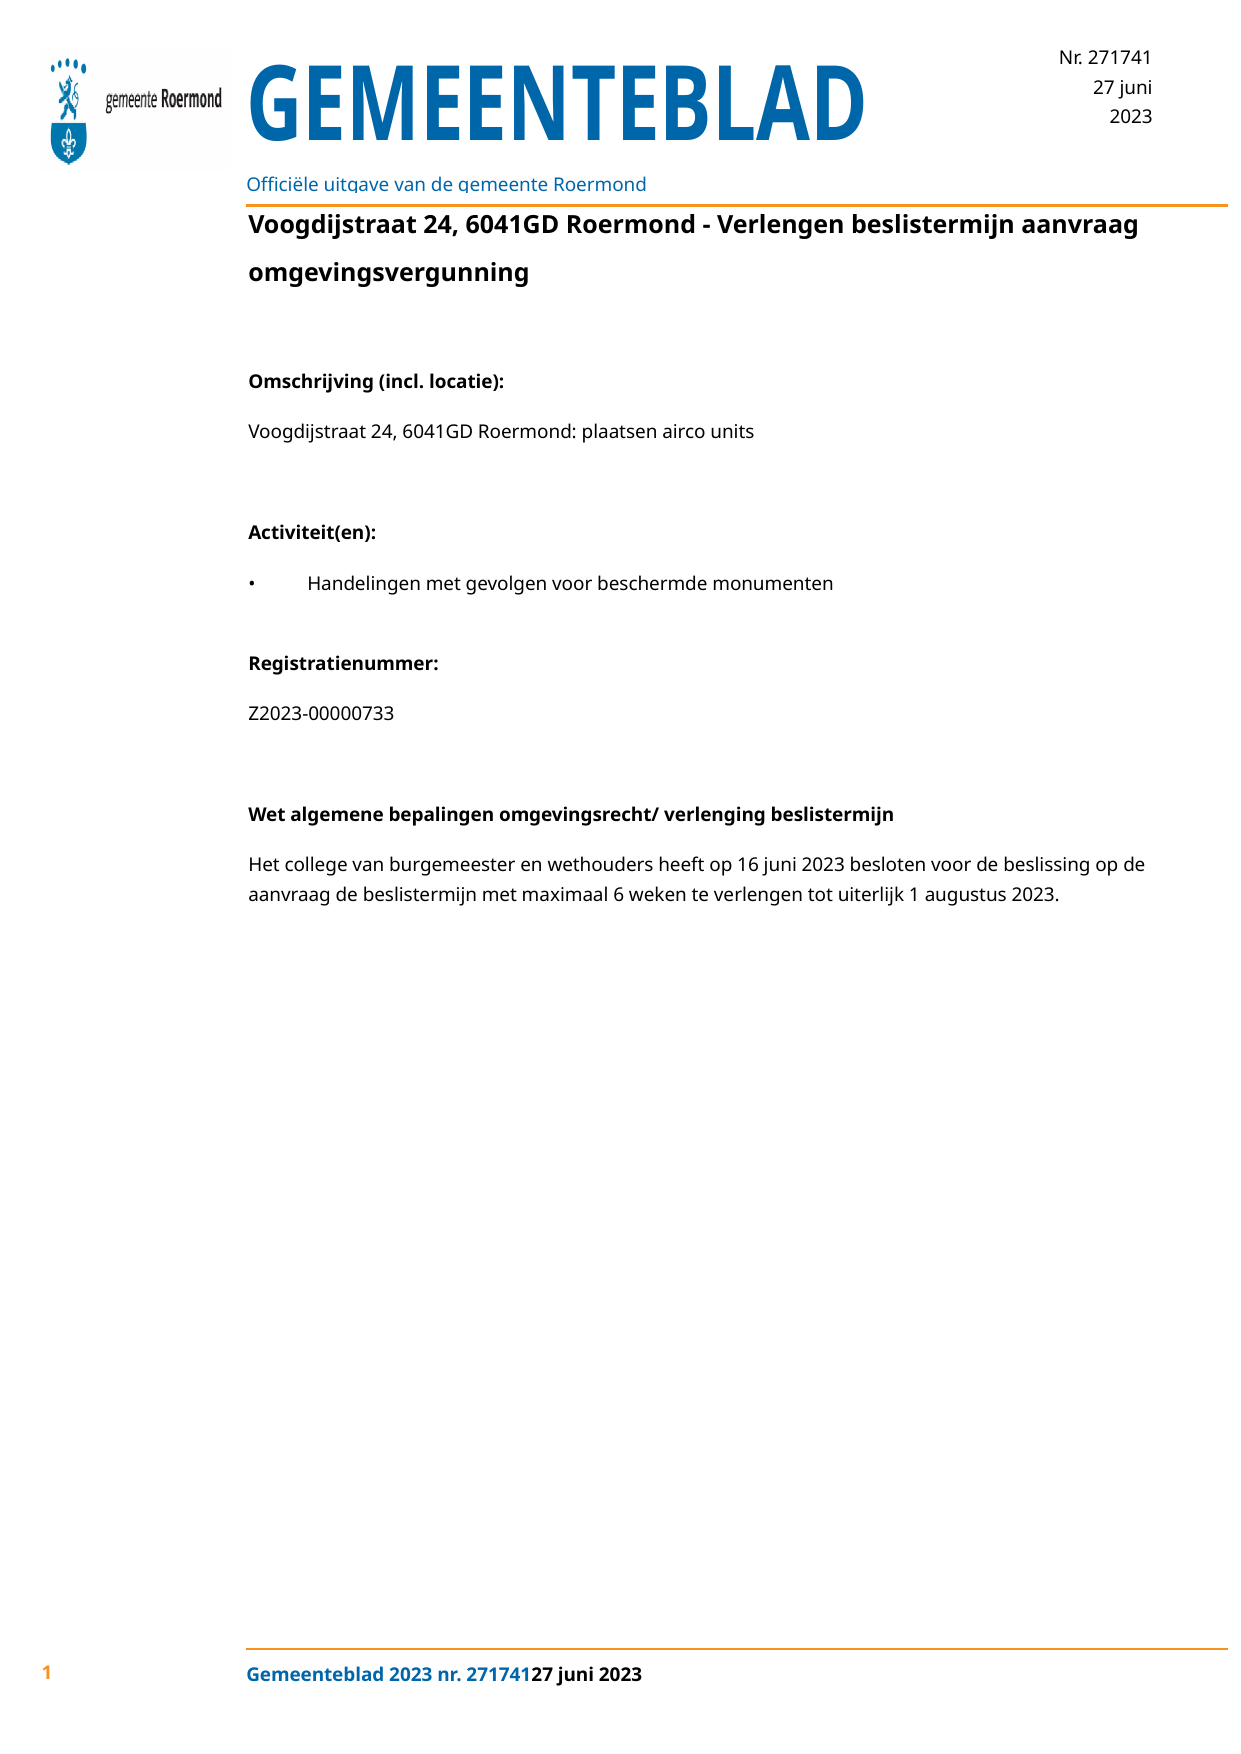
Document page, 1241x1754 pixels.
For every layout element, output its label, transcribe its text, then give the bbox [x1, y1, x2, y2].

text Activiteit(en): [248, 519, 1152, 545]
text Voogdijstraat 24, 6041GD Roermond: plaatsen airco units [248, 419, 1152, 444]
picture [41, 47, 231, 172]
text Z2023-00000733 [248, 700, 1152, 726]
text Het college van burgemeester en wethouders heeft op 16 juni 2023 besloten voor de beslissing op de aanvraag de beslistermijn met maximaal 6 weken te verlengen tot uiterlijk 1 augustus 2023. [248, 852, 1152, 907]
text Omschrijving (incl. locatie): [248, 368, 1152, 394]
text Registratienummer: [248, 650, 1152, 676]
text Voogdijstraat 24, 6041GD Roermond - Verlengen beslistermijn aanvraag omgevingsvergunning [248, 207, 1152, 288]
text Wet algemene bepalingen omgevingsrecht/ verlenging beslistermijn [248, 801, 1152, 827]
list Handelingen met gevolgen voor beschermde monumenten [248, 570, 1152, 596]
